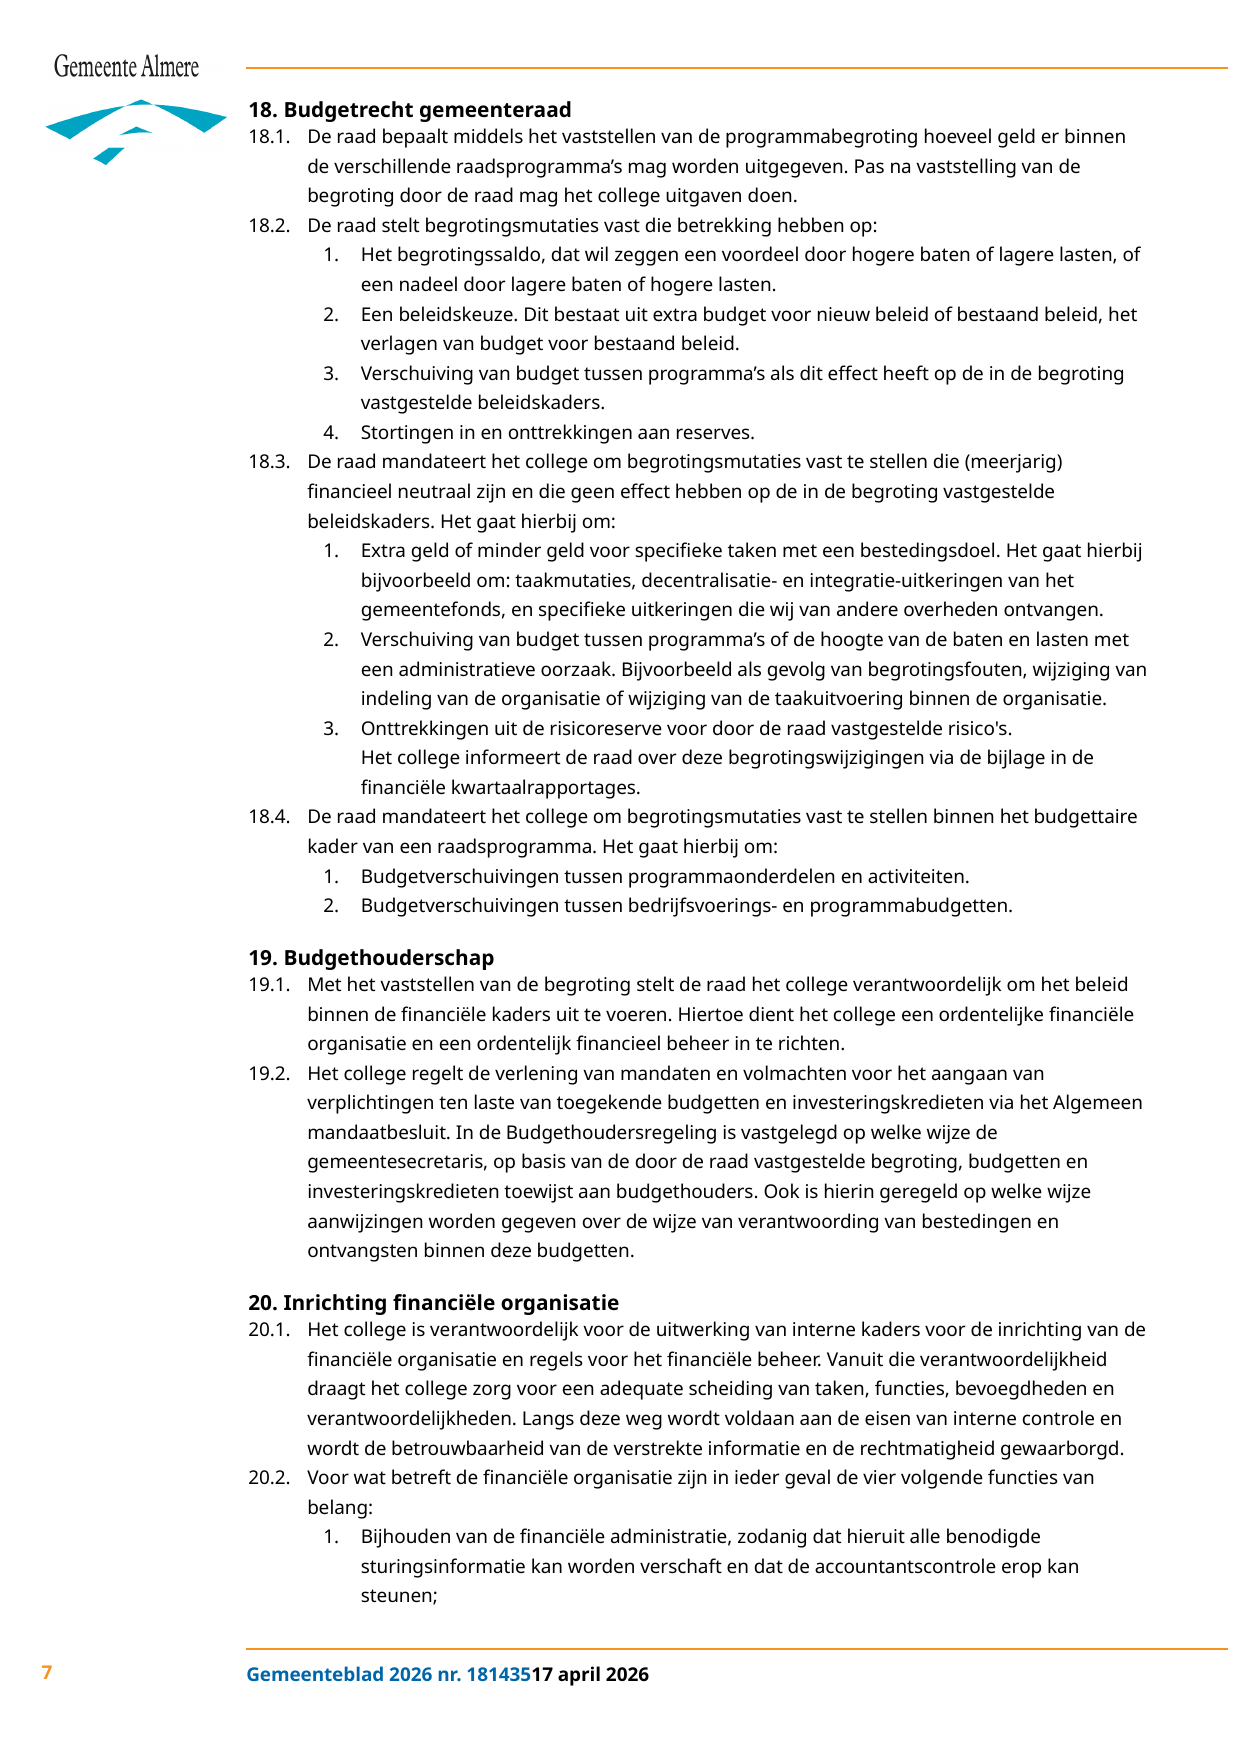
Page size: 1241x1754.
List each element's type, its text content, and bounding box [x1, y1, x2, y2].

list De raad stelt begrotingsmutaties vast die betrekking hebben op: [248, 212, 1152, 238]
text 18. Budgetrecht gemeenteraad [248, 95, 1152, 123]
text 19. Budgethouderschap [248, 943, 1152, 971]
list De raad bepaalt middels het vaststellen van de programmabegroting hoeveel geld er binnen de verschillende raadsprogramma’s mag worden uitgegeven. Pas na vaststelling van de begroting door de raad mag het college uitgaven doen. [248, 123, 1152, 208]
list Onttrekkingen uit de risicoreserve voor door de raad vastgestelde risico's. [323, 715, 1152, 741]
list Het college informeert de raad over deze begrotingswijzigingen via de bijlage in de financiële kwartaalrapportages. [323, 744, 1152, 800]
list Budgetverschuivingen tussen bedrijfsvoerings- en programmabudgetten. [323, 892, 1152, 918]
list Verschuiving van budget tussen programma’s als dit effect heeft op de in de begroting vastgestelde beleidskaders. [323, 360, 1152, 415]
list Stortingen in en onttrekkingen aan reserves. [323, 419, 1152, 445]
list De raad mandateert het college om begrotingsmutaties vast te stellen die (meerjarig) financieel neutraal zijn en die geen effect hebben op de in de begroting vastgestelde beleidskaders. Het gaat hierbij om: [248, 449, 1152, 533]
list De raad mandateert het college om begrotingsmutaties vast te stellen binnen het budgettaire kader van een raadsprogramma. Het gaat hierbij om: [248, 804, 1152, 859]
list Extra geld of minder geld voor specifieke taken met een bestedingsdoel. Het gaat hierbij bijvoorbeeld om: taakmutaties, decentralisatie- en integratie-uitkeringen van het gemeentefonds, en specifieke uitkeringen die wij van andere overheden ontvangen. [323, 537, 1152, 622]
list Een beleidskeuze. Dit bestaat uit extra budget voor nieuw beleid of bestaand beleid, het verlagen van budget voor bestaand beleid. [323, 301, 1152, 356]
list Het begrotingssaldo, dat wil zeggen een voordeel door hogere baten of lagere lasten, of een nadeel door lagere baten of hogere lasten. [323, 242, 1152, 297]
list Bijhouden van de financiële administratie, zodanig dat hieruit alle benodigde sturingsinformatie kan worden verschaft en dat de accountantscontrole erop kan steunen; [323, 1523, 1152, 1608]
list Het college regelt de verlening van mandaten en volmachten voor het aangaan van verplichtingen ten laste van toegekende budgetten en investeringskredieten via het Algemeen mandaatbesluit. In de Budgethoudersregeling is vastgelegd op welke wijze de gemeentesecretaris, op basis van de door de raad vastgestelde begroting, budgetten en investeringskredieten toewijst aan budgethouders. Ook is hierin geregeld op welke wijze aanwijzingen worden gegeven over de wijze van verantwoording van bestedingen en ontvangsten binnen deze budgetten. [248, 1060, 1152, 1263]
list Met het vaststellen van de begroting stelt de raad het college verantwoordelijk om het beleid binnen de financiële kaders uit te voeren. Hiertoe dient het college een ordentelijke financiële organisatie en een ordentelijk financieel beheer in te richten. [248, 971, 1152, 1056]
list Het college is verantwoordelijk voor de uitwerking van interne kaders voor de inrichting van de financiële organisatie en regels voor het financiële beheer. Vanuit die verantwoordelijkheid draagt het college zorg voor een adequate scheiding van taken, functies, bevoegdheden en verantwoordelijkheden. Langs deze weg wordt voldaan aan de eisen van interne controle en wordt de betrouwbaarheid van de verstrekte informatie en de rechtmatigheid gewaarborgd. [248, 1316, 1152, 1460]
text 20. Inrichting financiële organisatie [248, 1288, 1152, 1316]
list Verschuiving van budget tussen programma’s of de hoogte van de baten en lasten met een administratieve oorzaak. Bijvoorbeeld als gevolg van begrotingsfouten, wijziging van indeling van de organisatie of wijziging van de taakuitvoering binnen de organisatie. [323, 626, 1152, 711]
list Budgetverschuivingen tussen programmaonderdelen en activiteiten. [323, 863, 1152, 888]
list Voor wat betreft de financiële organisatie zijn in ieder geval de vier volgende functies van belang: [248, 1464, 1152, 1519]
picture [41, 47, 231, 172]
